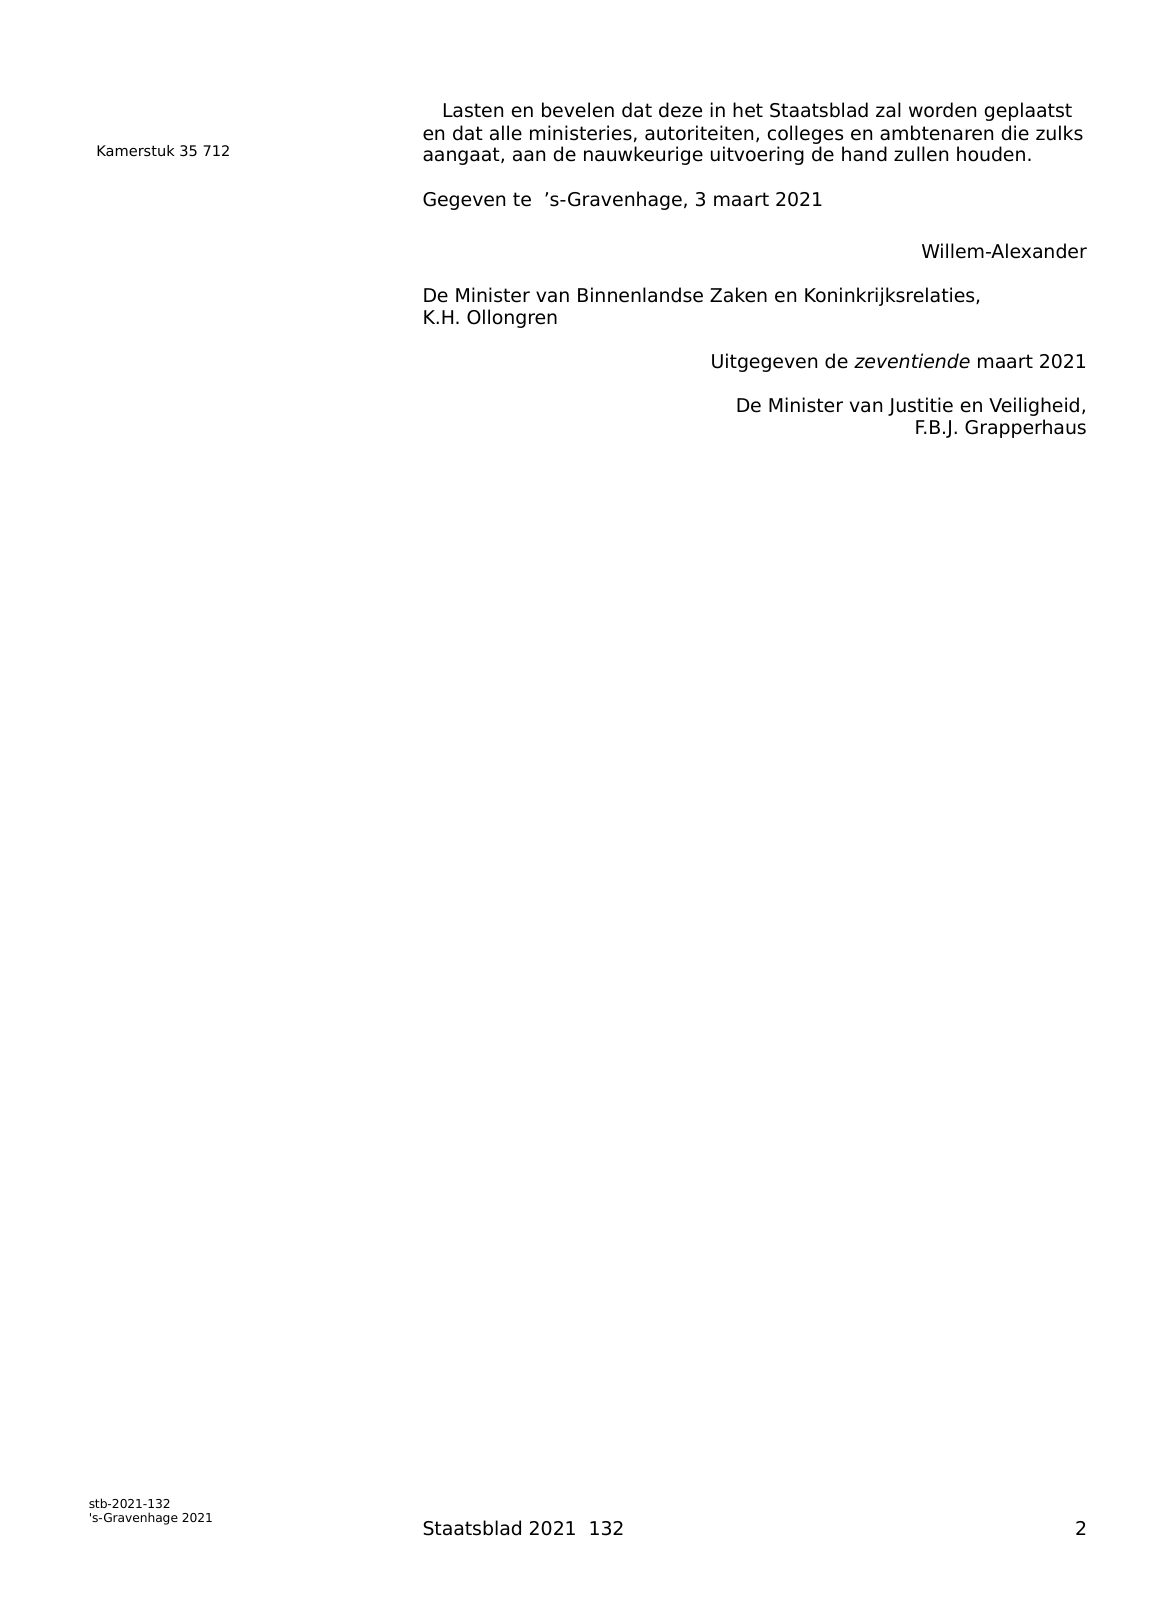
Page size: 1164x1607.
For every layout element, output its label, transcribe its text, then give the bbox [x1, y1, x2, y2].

text stb-2021-132 [88, 1497, 323, 1511]
text De Minister van Justitie en Veiligheid, F.B.J. Grapperhaus [422, 395, 1087, 439]
text 's-Gravenhage 2021 [88, 1511, 323, 1525]
text Lasten en bevelen dat deze in het Staatsblad zal worden geplaatst en dat alle ministeries, autoriteiten, colleges en ambtenaren die zulks aangaat, aan de nauwkeurige uitvoering de hand zullen houden. [422, 100, 1087, 166]
text De Minister van Binnenlandse Zaken en Koninkrijksrelaties, K.H. Ollongren [422, 285, 1087, 329]
text Kamerstuk 35 712 [77, 143, 396, 160]
text Willem-Alexander [422, 241, 1087, 262]
text Uitgegeven de zeventiende maart 2021 [422, 351, 1087, 373]
text Gegeven te ’s-Gravenhage, 3 maart 2021 [422, 188, 1087, 211]
